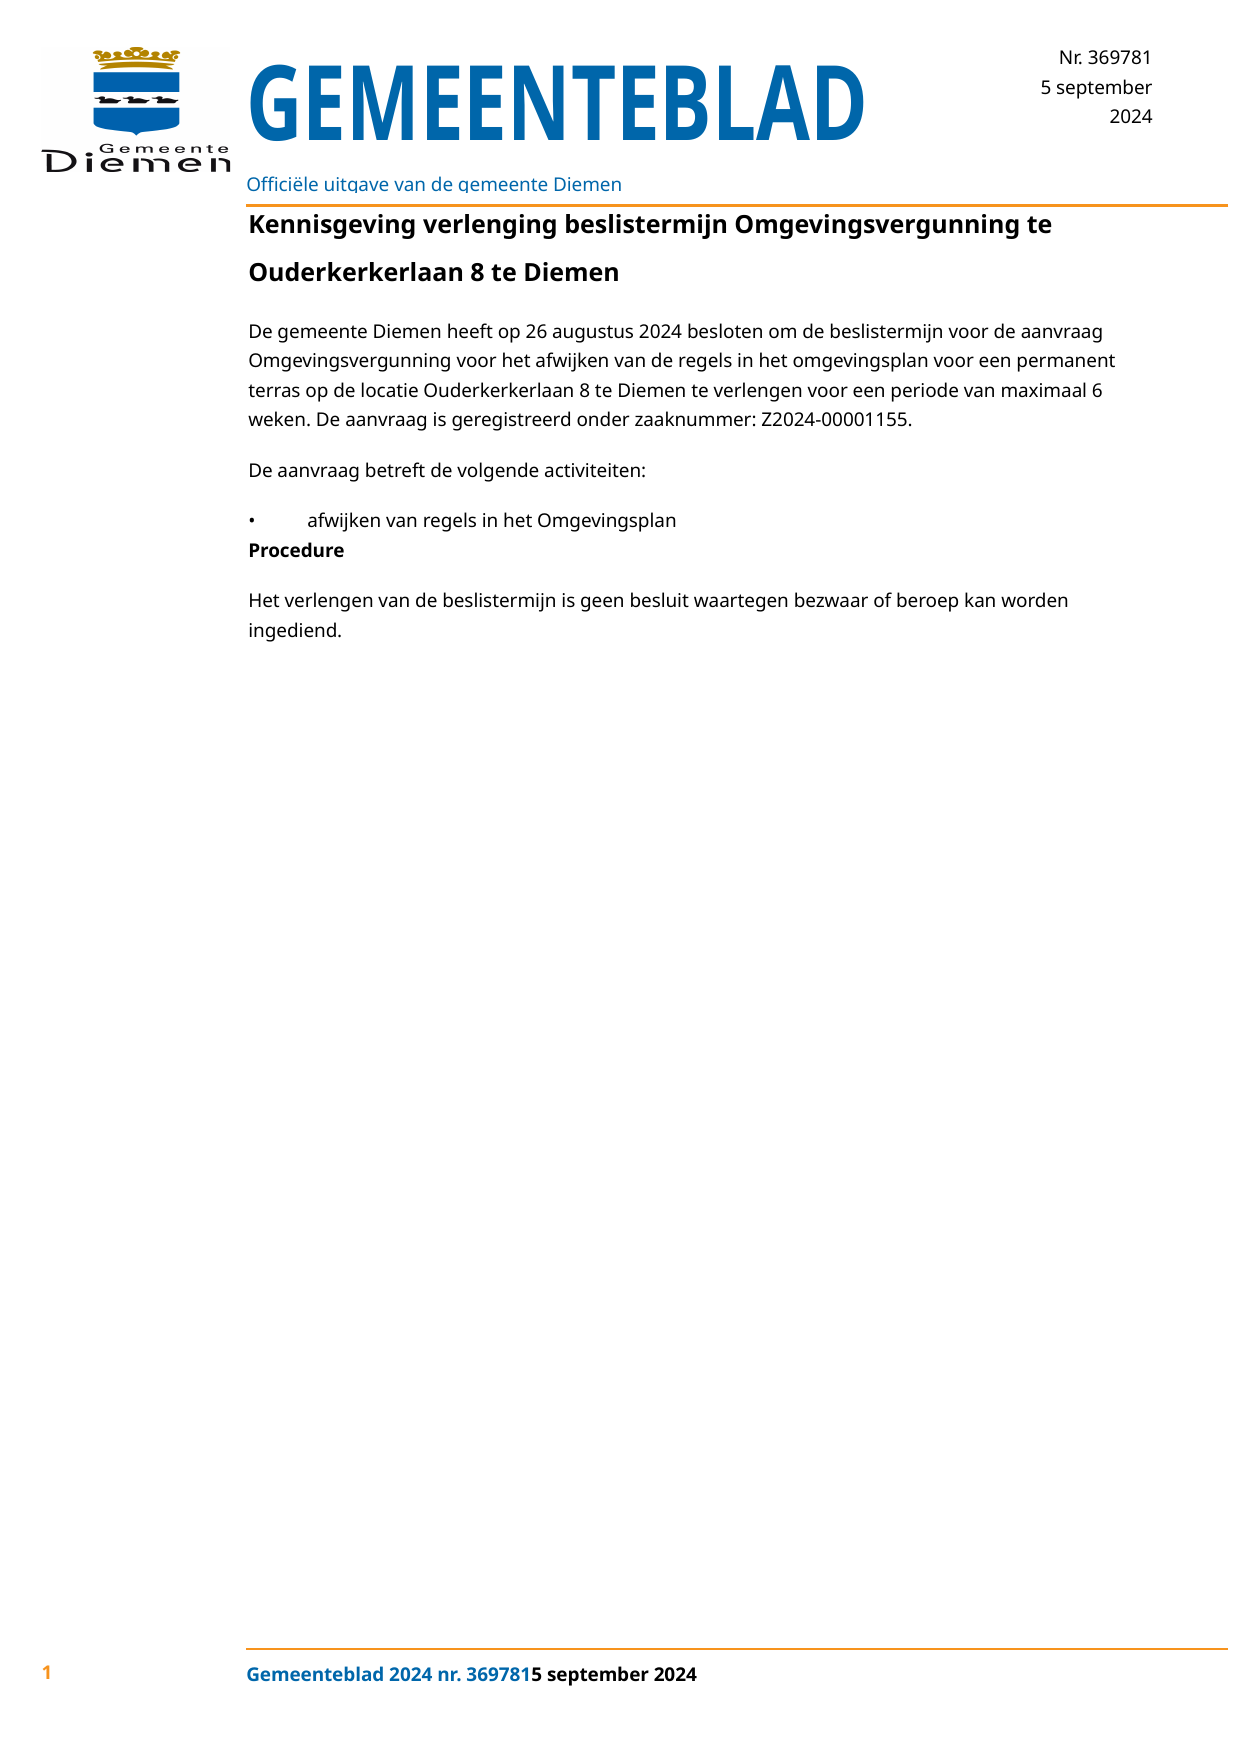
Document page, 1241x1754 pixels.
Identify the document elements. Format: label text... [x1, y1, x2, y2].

text De aanvraag betreft de volgende activiteiten: [248, 457, 1152, 483]
text Het verlengen van de beslistermijn is geen besluit waartegen bezwaar of beroep kan worden ingediend. [248, 587, 1152, 643]
picture [41, 47, 231, 172]
list afwijken van regels in het Omgevingsplan [248, 507, 1152, 533]
text Procedure [248, 537, 1152, 563]
text Kennisgeving verlenging beslistermijn Omgevingsvergunning te Ouderkerkerlaan 8 te Diemen [248, 207, 1152, 288]
text De gemeente Diemen heeft op 26 augustus 2024 besloten om de beslistermijn voor de aanvraag Omgevingsvergunning voor het afwijken van de regels in het omgevingsplan voor een permanent terras op de locatie Ouderkerkerlaan 8 te Diemen te verlengen voor een periode van maximaal 6 weken. De aanvraag is geregistreerd onder zaaknummer: Z2024-00001155. [248, 318, 1152, 432]
